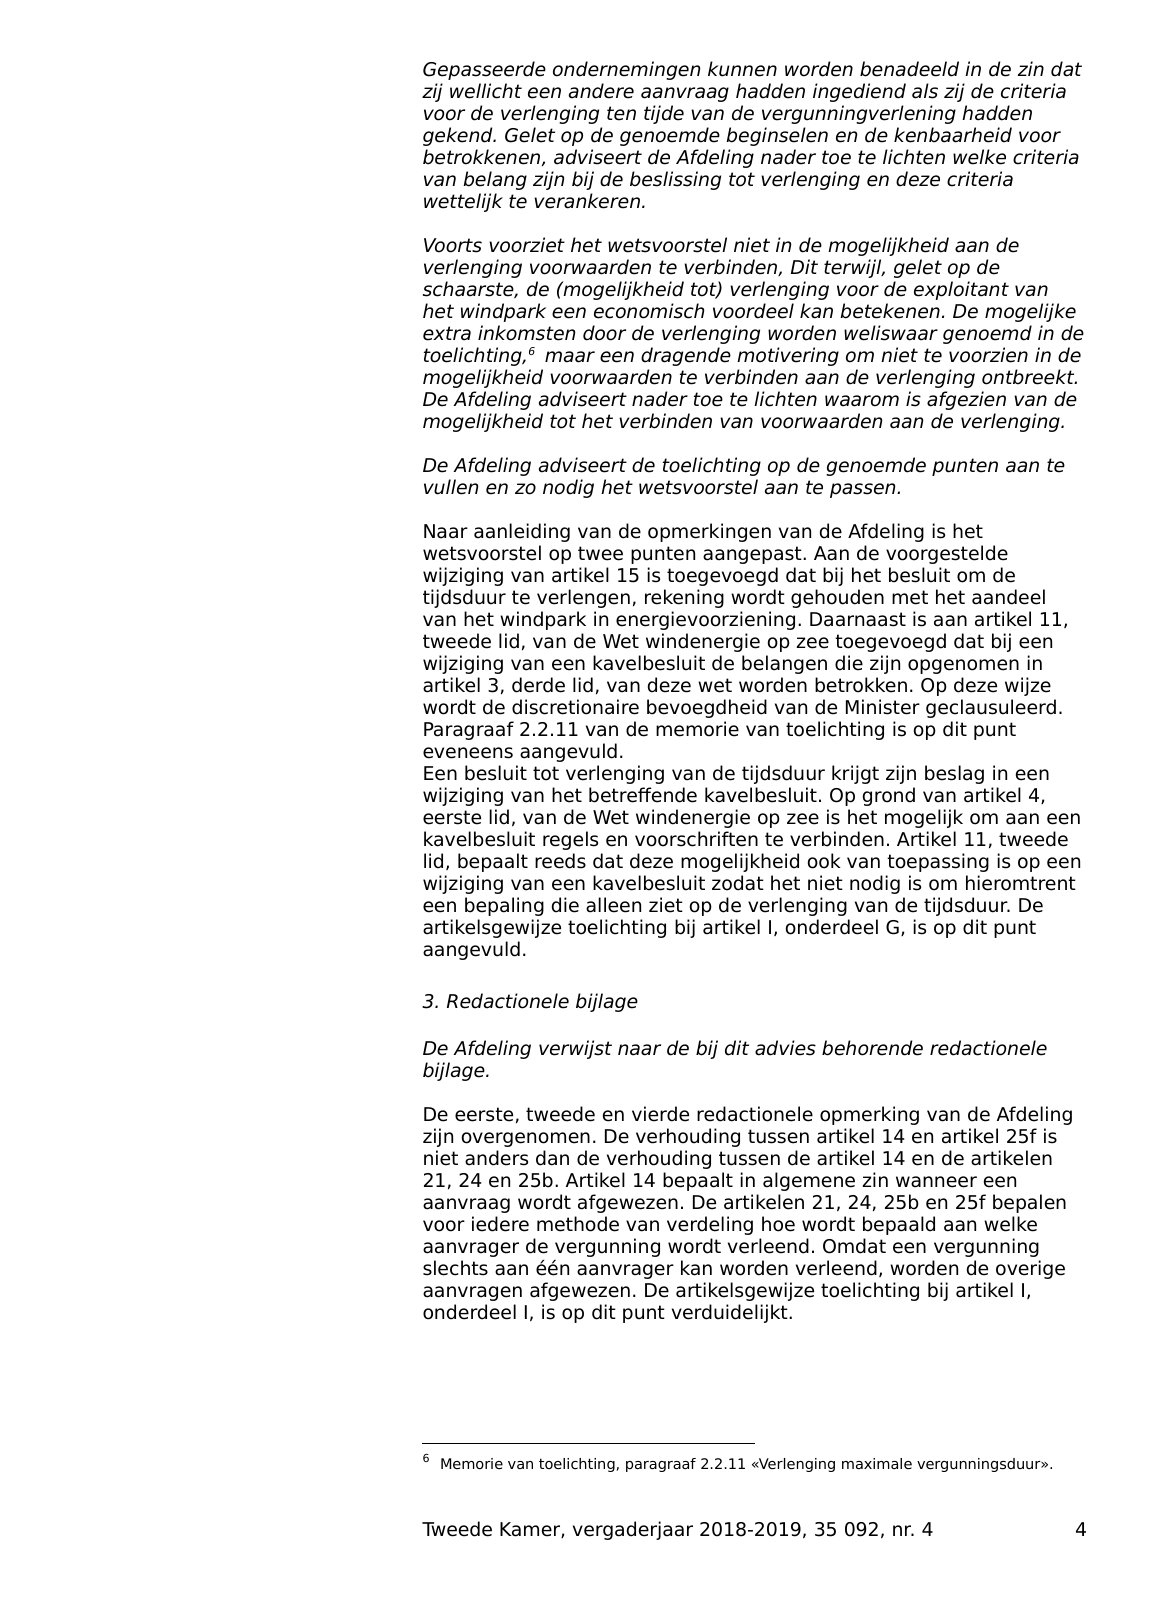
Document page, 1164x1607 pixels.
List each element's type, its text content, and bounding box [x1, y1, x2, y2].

text De eerste, tweede en vierde redactionele opmerking van de Afdeling zijn overgenomen. De verhouding tussen artikel 14 en artikel 25f is niet anders dan de verhouding tussen de artikel 14 en de artikelen 21, 24 en 25b. Artikel 14 bepaalt in algemene zin wanneer een aanvraag wordt afgewezen. De artikelen 21, 24, 25b en 25f bepalen voor iedere methode van verdeling hoe wordt bepaald aan welke aanvrager de vergunning wordt verleend. Omdat een vergunning slechts aan één aanvrager kan worden verleend, worden de overige aanvragen afgewezen. De artikelsgewijze toelichting bij artikel I, onderdeel I, is op dit punt verduidelijkt. [422, 1104, 1087, 1324]
subtitle 3. Redactionele bijlage [422, 991, 1087, 1013]
text Memorie van toelichting, paragraaf 2.2.11 «Verlenging maximale vergunningsduur». [422, 1452, 1087, 1474]
text De Afdeling verwijst naar de bij dit advies behorende redactionele bijlage. [422, 1038, 1087, 1082]
text De Afdeling adviseert de toelichting op de genoemde punten aan te vullen en zo nodig het wetsvoorstel aan te passen. [422, 455, 1087, 499]
text Naar aanleiding van de opmerkingen van de Afdeling is het wetsvoorstel op twee punten aangepast. Aan de voorgestelde wijziging van artikel 15 is toegevoegd dat bij het besluit om de tijdsduur te verlengen, rekening wordt gehouden met het aandeel van het windpark in energievoorziening. Daarnaast is aan artikel 11, tweede lid, van de Wet windenergie op zee toegevoegd dat bij een wijziging van een kavelbesluit de belangen die zijn opgenomen in artikel 3, derde lid, van deze wet worden betrokken. Op deze wijze wordt de discretionaire bevoegdheid van de Minister geclausuleerd. Paragraaf 2.2.11 van de memorie van toelichting is op dit punt eveneens aangevuld. [422, 521, 1087, 763]
text Voorts voorziet het wetsvoorstel niet in de mogelijkheid aan de verlenging voorwaarden te verbinden, Dit terwijl, gelet op de schaarste, de (mogelijkheid tot) verlenging voor de exploitant van het windpark een economisch voordeel kan betekenen. De mogelijke extra inkomsten door de verlenging worden weliswaar genoemd in de toelichting, maar een dragende motivering om niet te voorzien in de mogelijkheid voorwaarden te verbinden aan de verlenging ontbreekt. De Afdeling adviseert nader toe te lichten waarom is afgezien van de mogelijkheid tot het verbinden van voorwaarden aan de verlenging. [422, 235, 1087, 433]
text Gepasseerde ondernemingen kunnen worden benadeeld in de zin dat zij wellicht een andere aanvraag hadden ingediend als zij de criteria voor de verlenging ten tijde van de vergunningverlening hadden gekend. Gelet op de genoemde beginselen en de kenbaarheid voor betrokkenen, adviseert de Afdeling nader toe te lichten welke criteria van belang zijn bij de beslissing tot verlenging en deze criteria wettelijk te verankeren. [422, 59, 1087, 213]
text Een besluit tot verlenging van de tijdsduur krijgt zijn beslag in een wijziging van het betreffende kavelbesluit. Op grond van artikel 4, eerste lid, van de Wet windenergie op zee is het mogelijk om aan een kavelbesluit regels en voorschriften te verbinden. Artikel 11, tweede lid, bepaalt reeds dat deze mogelijkheid ook van toepassing is op een wijziging van een kavelbesluit zodat het niet nodig is om hieromtrent een bepaling die alleen ziet op de verlenging van de tijdsduur. De artikelsgewijze toelichting bij artikel I, onderdeel G, is op dit punt aangevuld. [422, 763, 1087, 961]
